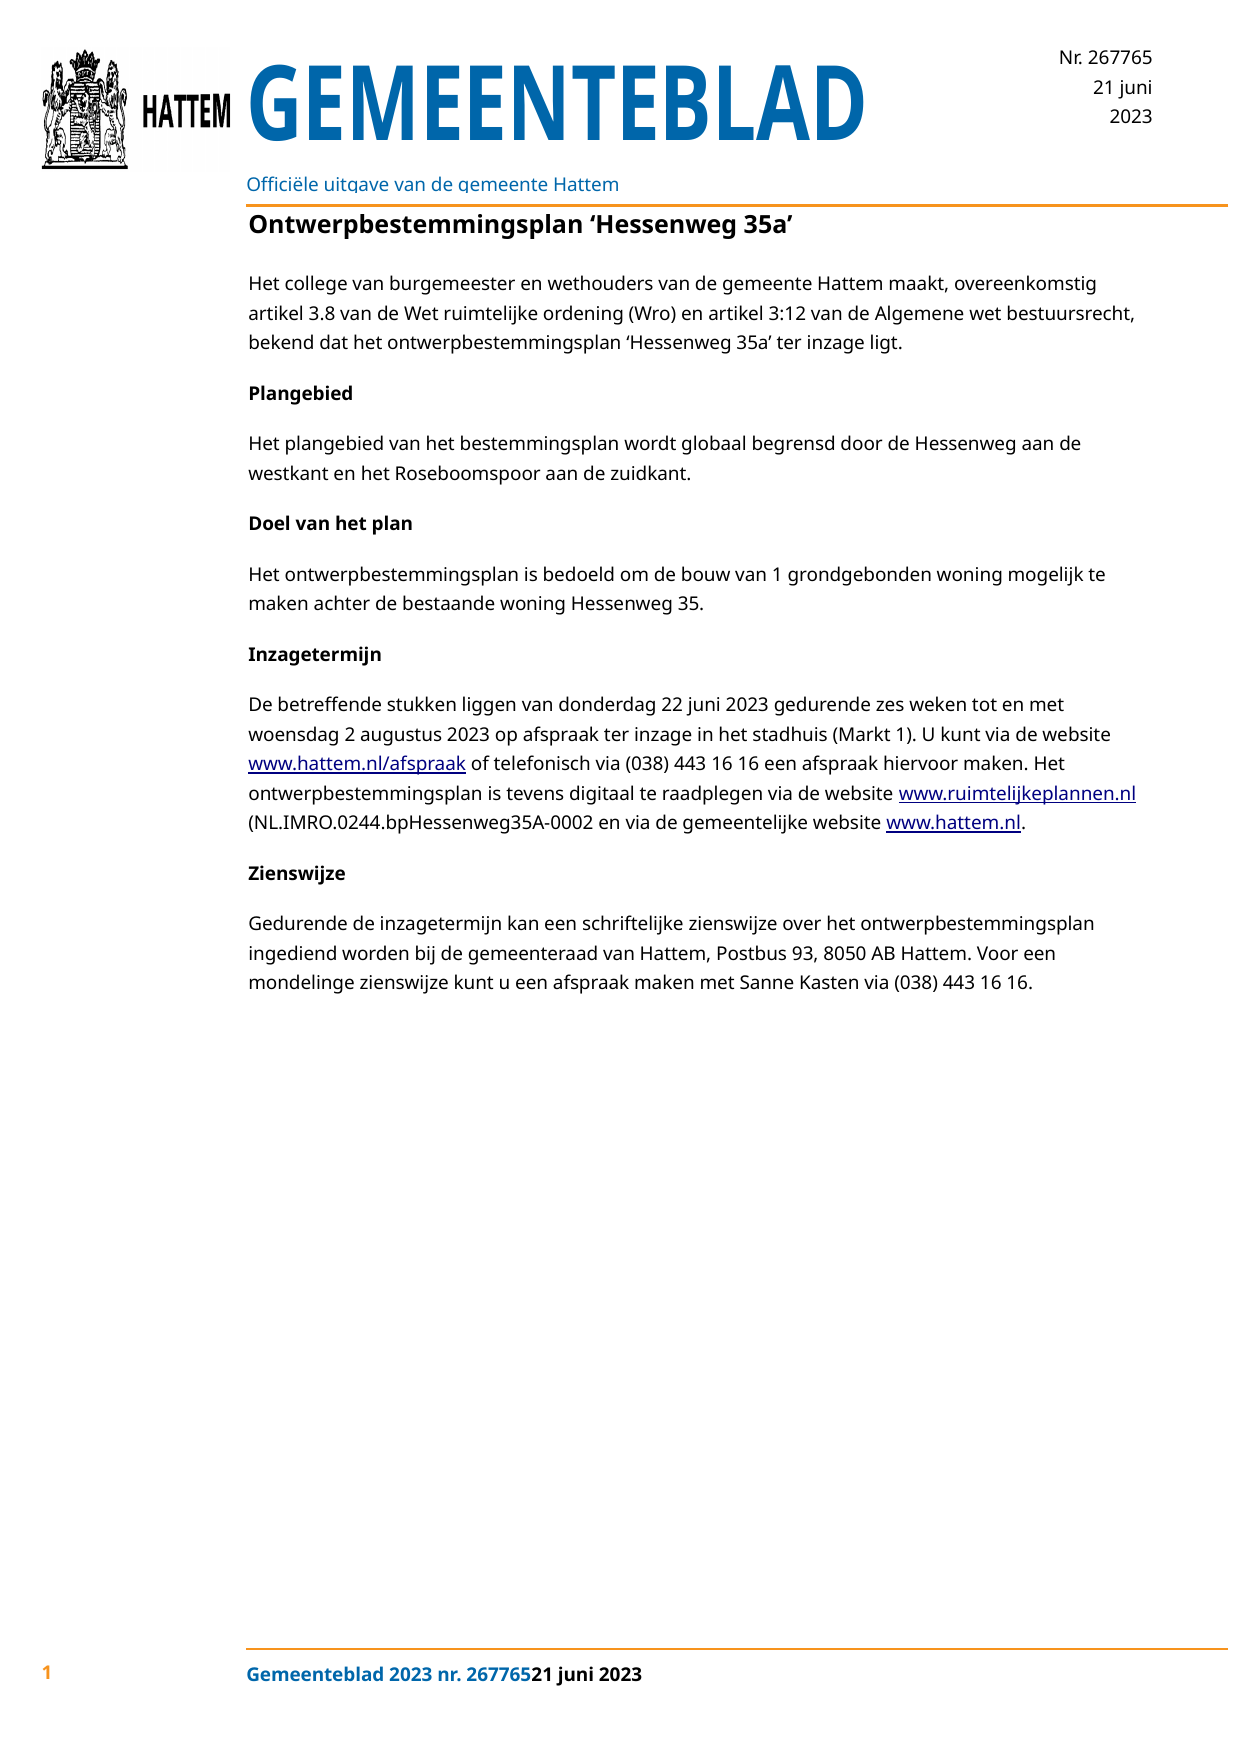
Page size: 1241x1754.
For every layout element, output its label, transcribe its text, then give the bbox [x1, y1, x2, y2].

text Doel van het plan [248, 510, 1152, 536]
text De betreffende stukken liggen van donderdag 22 juni 2023 gedurende zes weken tot en met woensdag 2 augustus 2023 op afspraak ter inzage in het stadhuis (Markt 1). U kunt via de website www.hattem.nl/afspraak of telefonisch via (038) 443 16 16 een afspraak hiervoor maken. Het ontwerpbestemmingsplan is tevens digitaal te raadplegen via de website www.ruimtelijkeplannen.nl (NL.IMRO.0244.bpHessenweg35A-0002 en via de gemeentelijke website www.hattem.nl. [248, 691, 1152, 835]
text Het ontwerpbestemmingsplan is bedoeld om de bouw van 1 grondgebonden woning mogelijk te maken achter de bestaande woning Hessenweg 35. [248, 561, 1152, 616]
text Gedurende de inzagetermijn kan een schriftelijke zienswijze over het ontwerpbestemmingsplan ingediend worden bij de gemeenteraad van Hattem, Postbus 93, 8050 AB Hattem. Voor een mondelinge zienswijze kunt u een afspraak maken met Sanne Kasten via (038) 443 16 16. [248, 910, 1152, 995]
text Inzagetermijn [248, 641, 1152, 666]
text Plangebied [248, 380, 1152, 406]
text Zienswijze [248, 860, 1152, 886]
picture [41, 47, 231, 172]
text Het plangebied van het bestemmingsplan wordt globaal begrensd door de Hessenweg aan de westkant en het Roseboomspoor aan de zuidkant. [248, 430, 1152, 486]
text Het college van burgemeester en wethouders van de gemeente Hattem maakt, overeenkomstig artikel 3.8 van de Wet ruimtelijke ordening (Wro) en artikel 3:12 van de Algemene wet bestuursrecht, bekend dat het ontwerpbestemmingsplan ‘Hessenweg 35a’ ter inzage ligt. [248, 270, 1152, 355]
text Ontwerpbestemmingsplan ‘Hessenweg 35a’ [248, 207, 1152, 241]
